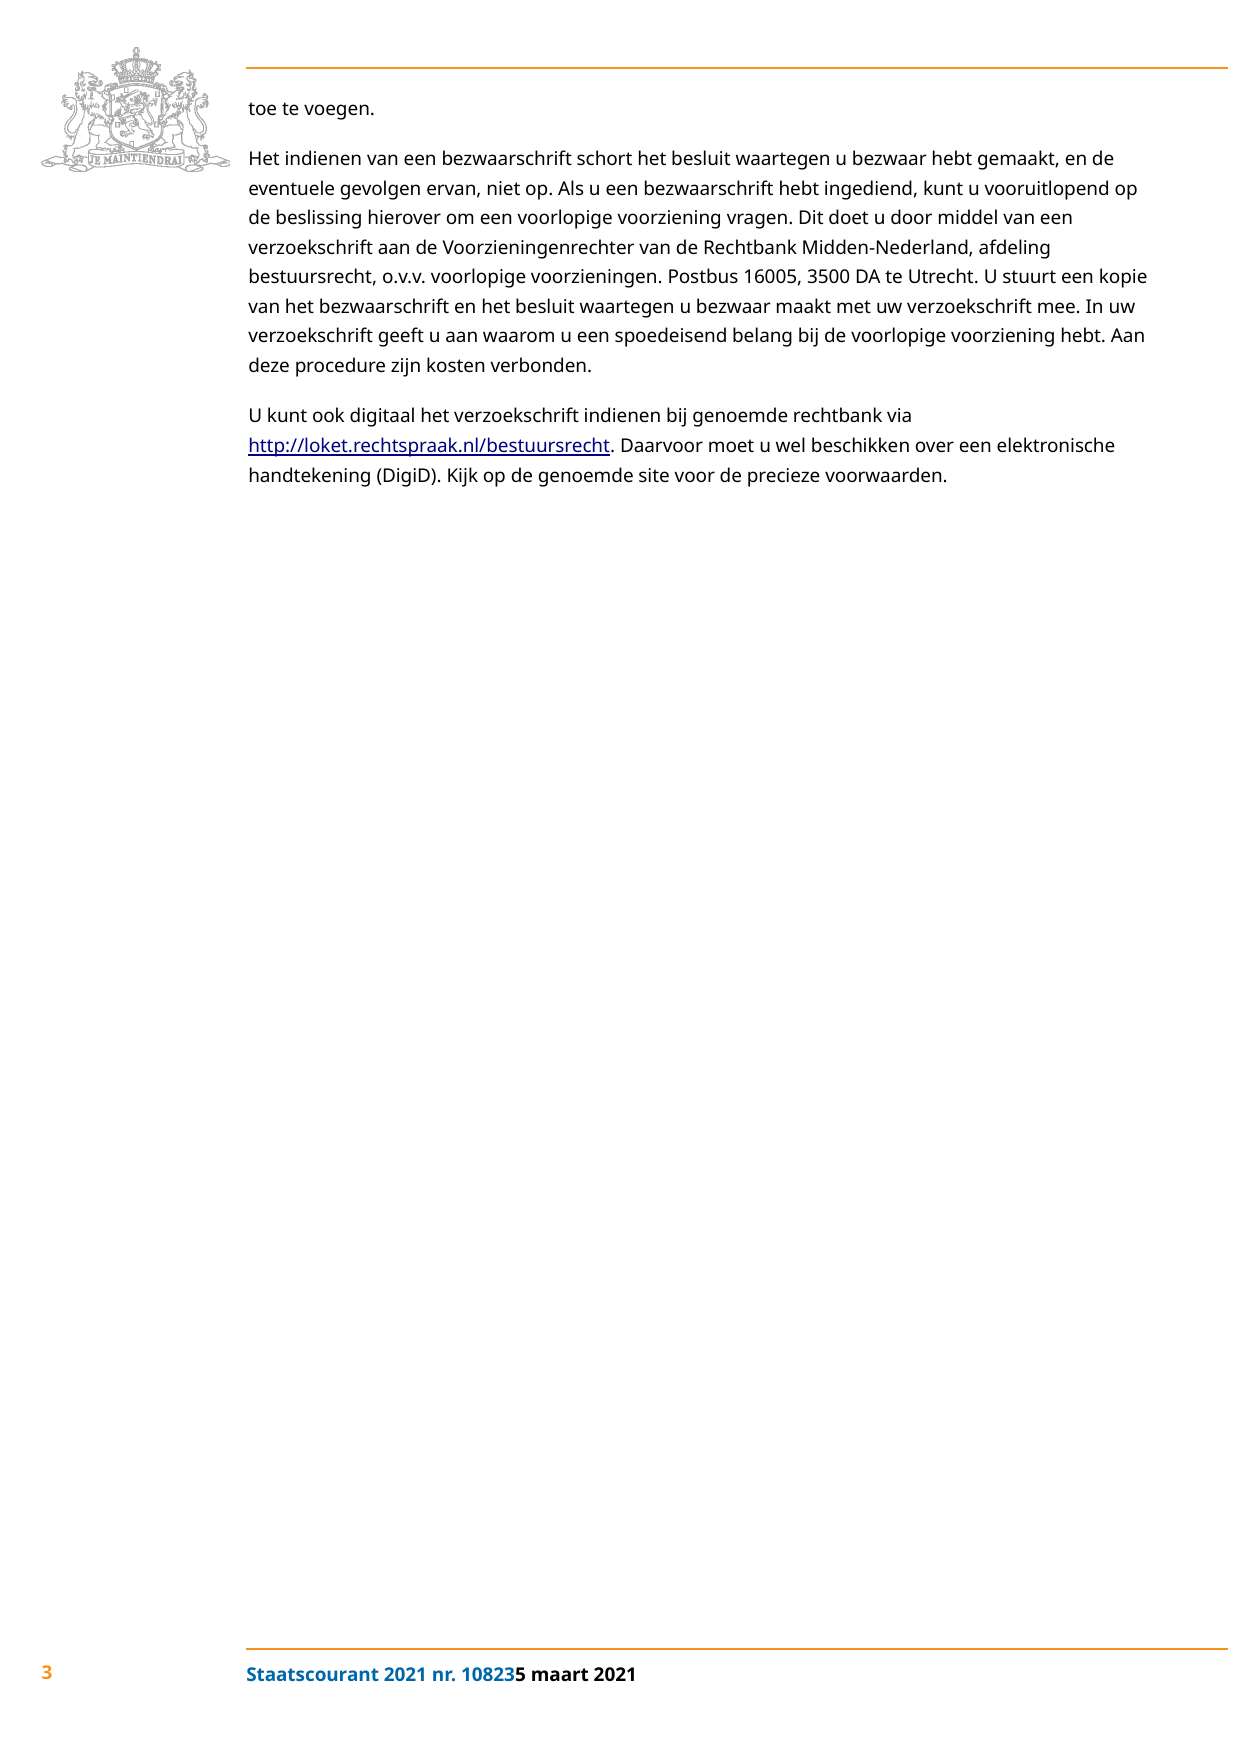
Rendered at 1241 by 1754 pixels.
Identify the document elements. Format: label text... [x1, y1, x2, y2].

text Het indienen van een bezwaarschrift schort het besluit waartegen u bezwaar hebt gemaakt, en de eventuele gevolgen ervan, niet op. Als u een bezwaarschrift hebt ingediend, kunt u vooruitlopend op de beslissing hierover om een voorlopige voorziening vragen. Dit doet u door middel van een verzoekschrift aan de Voorzieningenrechter van de Rechtbank Midden-Nederland, afdeling bestuursrecht, o.v.v. voorlopige voorzieningen. Postbus 16005, 3500 DA te Utrecht. U stuurt een kopie van het bezwaarschrift en het besluit waartegen u bezwaar maakt met uw verzoekschrift mee. In uw verzoekschrift geeft u aan waarom u een spoedeisend belang bij de voorlopige voorziening hebt. Aan deze procedure zijn kosten verbonden. [248, 145, 1152, 378]
text toe te voegen. [248, 95, 1152, 121]
picture [41, 47, 231, 172]
text U kunt ook digitaal het verzoekschrift indienen bij genoemde rechtbank via http://loket.rechtspraak.nl/bestuursrecht. Daarvoor moet u wel beschikken over een elektronische handtekening (DigiD). Kijk op de genoemde site voor de precieze voorwaarden. [248, 403, 1152, 488]
